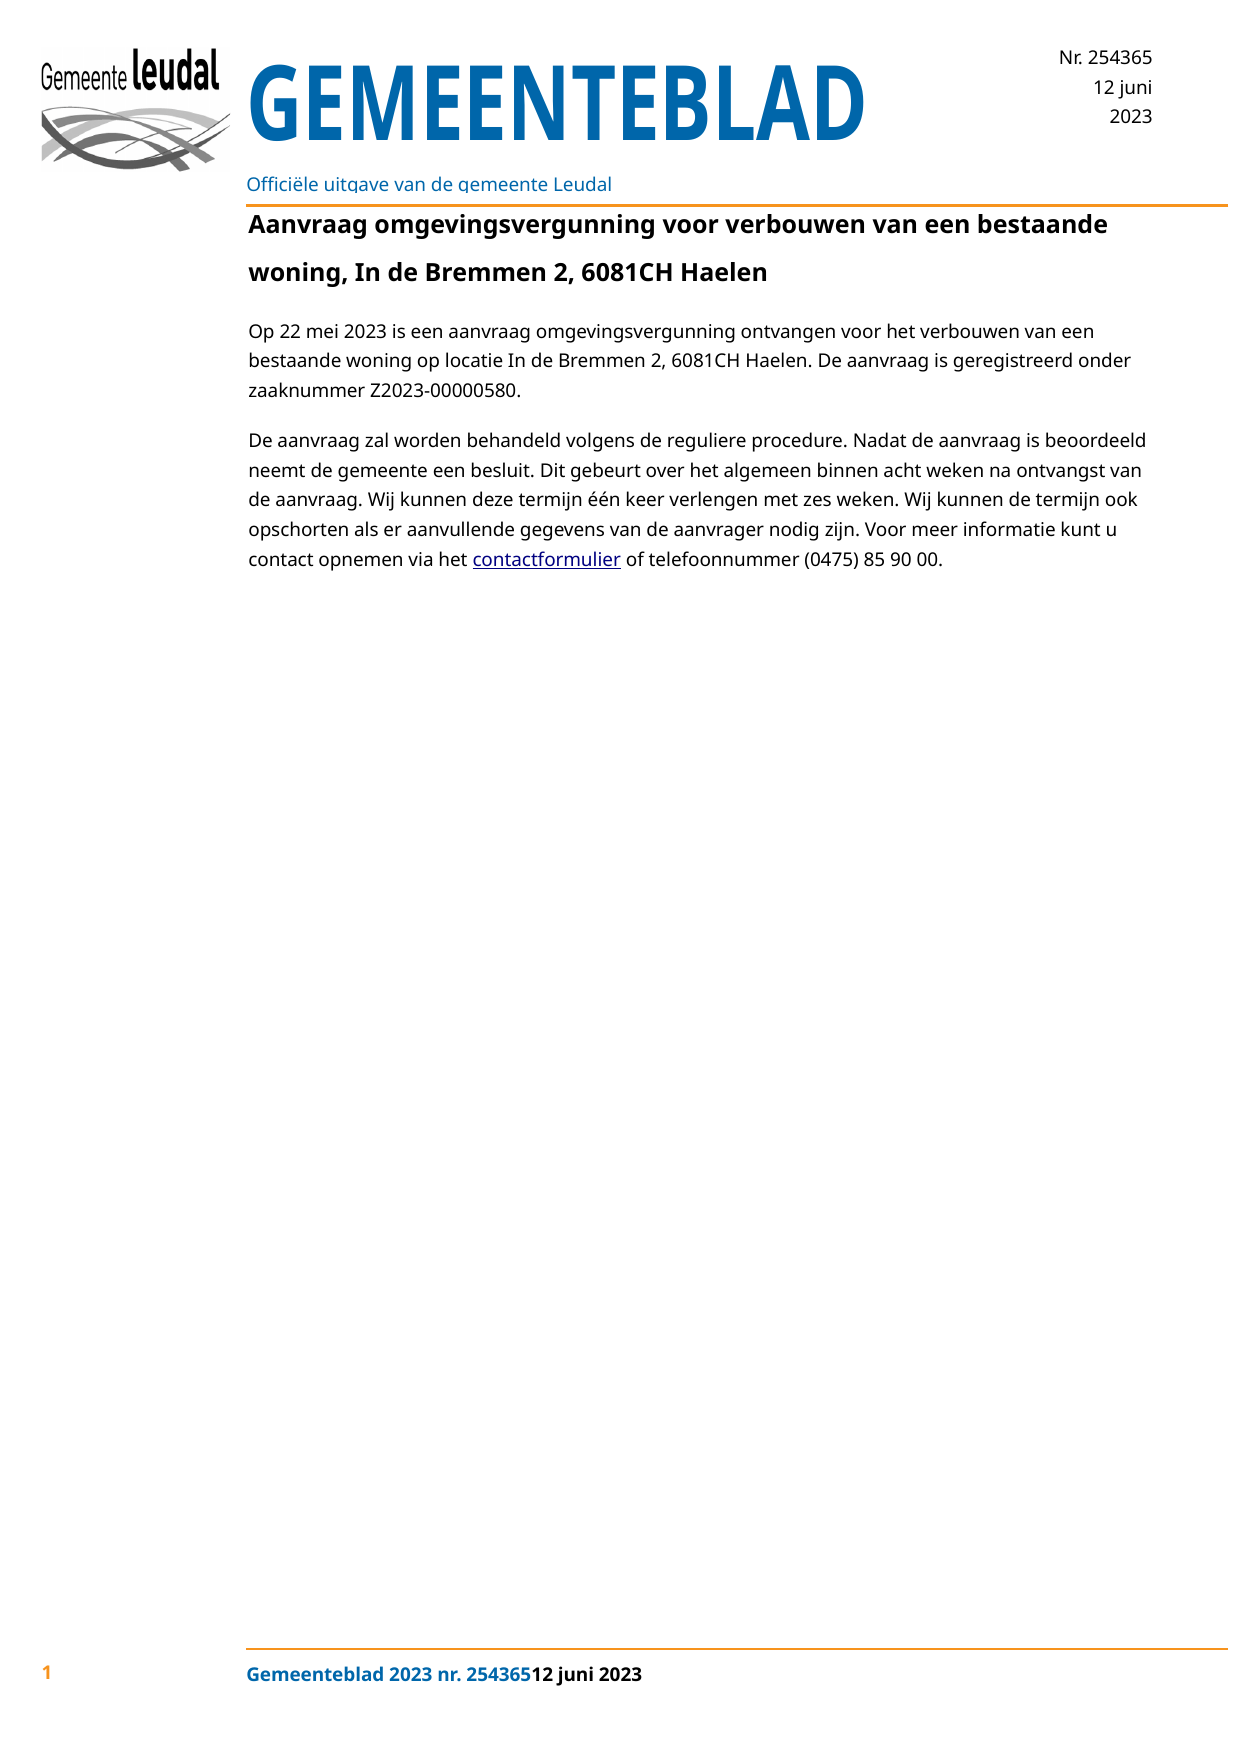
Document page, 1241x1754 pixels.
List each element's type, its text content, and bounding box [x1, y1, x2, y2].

text De aanvraag zal worden behandeld volgens de reguliere procedure. Nadat de aanvraag is beoordeeld neemt de gemeente een besluit. Dit gebeurt over het algemeen binnen acht weken na ontvangst van de aanvraag. Wij kunnen deze termijn één keer verlengen met zes weken. Wij kunnen de termijn ook opschorten als er aanvullende gegevens van de aanvrager nodig zijn. Voor meer informatie kunt u contact opnemen via het contactformulier of telefoonnummer (0475) 85 90 00. [248, 427, 1152, 572]
text Op 22 mei 2023 is een aanvraag omgevingsvergunning ontvangen voor het verbouwen van een bestaande woning op locatie In de Bremmen 2, 6081CH Haelen. De aanvraag is geregistreerd onder zaaknummer Z2023-00000580. [248, 318, 1152, 403]
picture [41, 47, 231, 172]
text Aanvraag omgevingsvergunning voor verbouwen van een bestaande woning, In de Bremmen 2, 6081CH Haelen [248, 207, 1152, 288]
